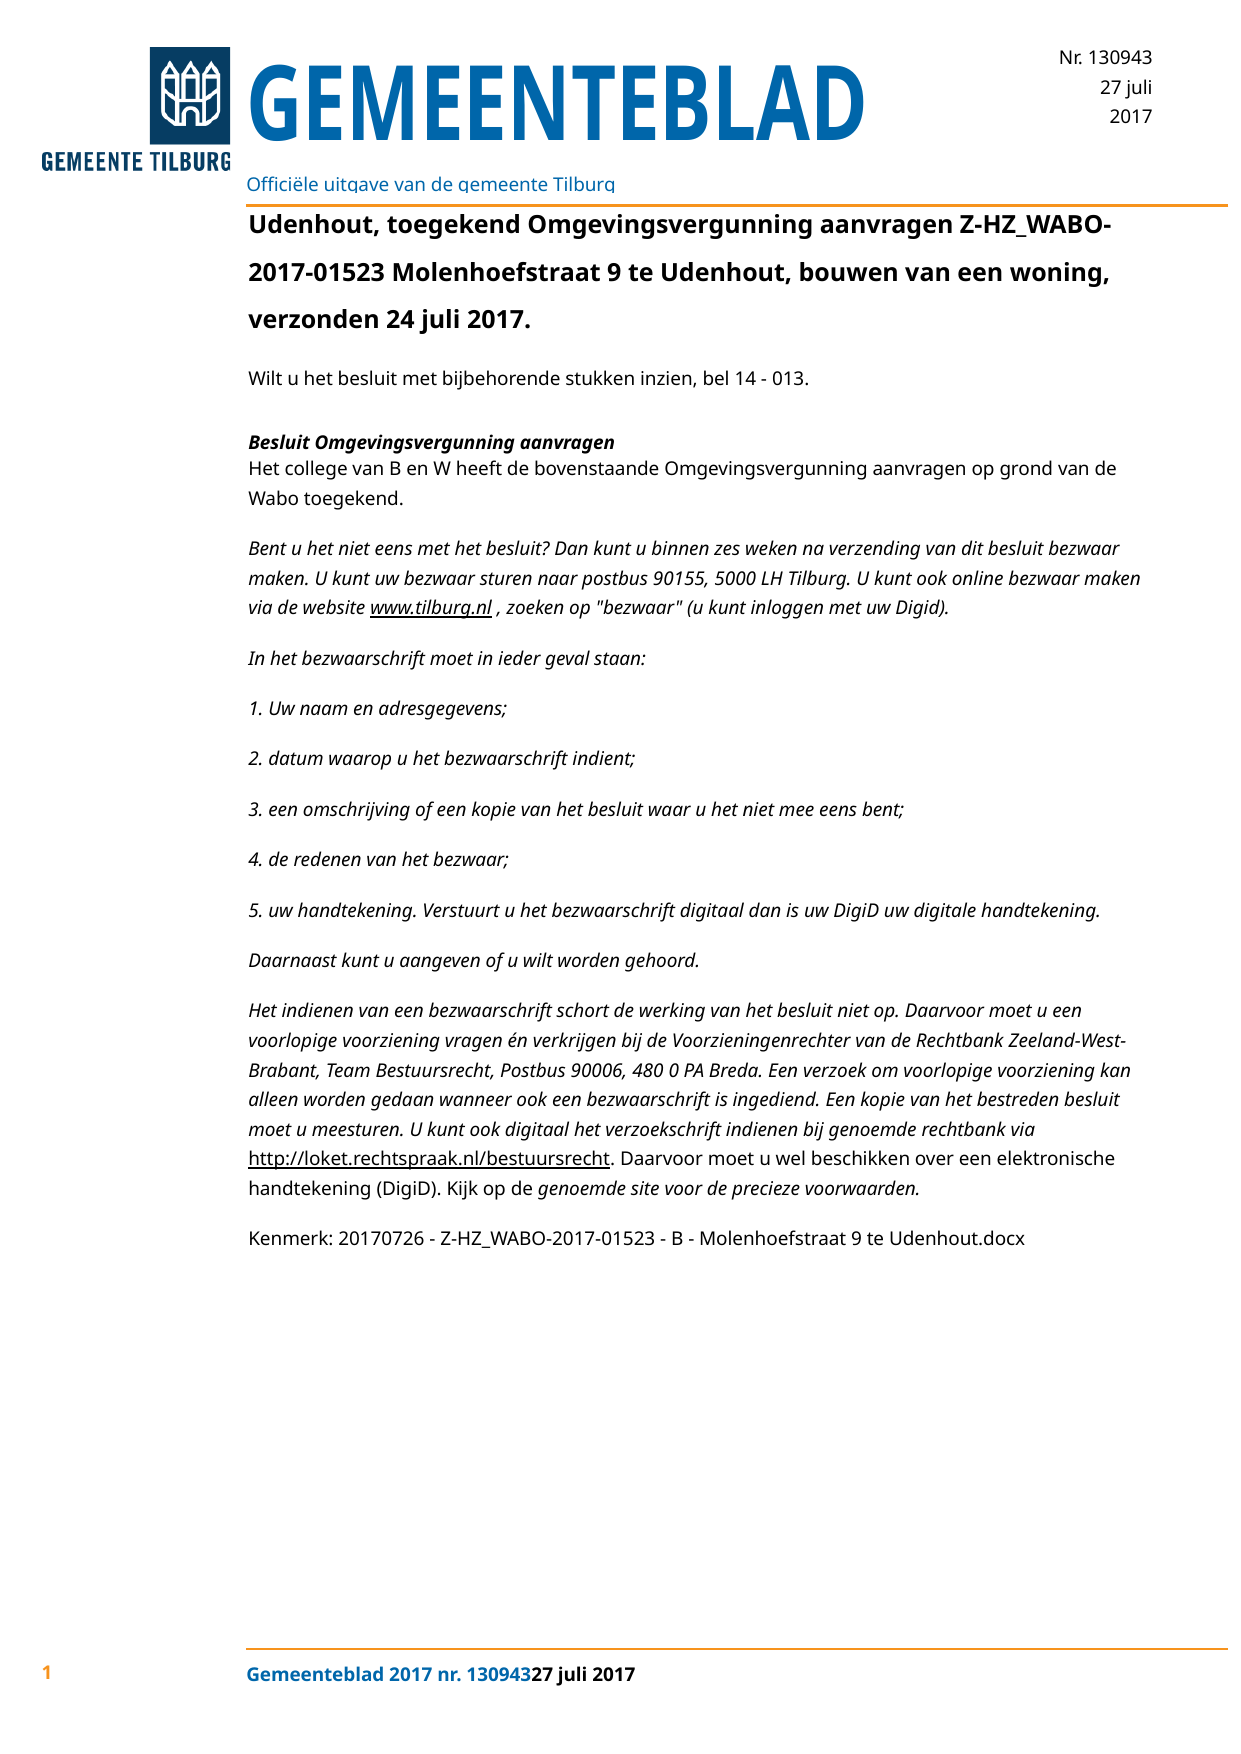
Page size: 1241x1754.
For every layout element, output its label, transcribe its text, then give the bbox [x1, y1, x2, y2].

text Daarnaast kunt u aangeven of u wilt worden gehoord. [248, 947, 1152, 973]
text 4. de redenen van het bezwaar; [248, 846, 1152, 872]
text In het bezwaarschrift moet in ieder geval staan: [248, 645, 1152, 671]
text Besluit Omgevingsvergunning aanvragen [248, 429, 1152, 455]
text Het indienen van een bezwaarschrift schort de werking van het besluit niet op. Daarvoor moet u een voorlopige voorziening vragen én verkrijgen bij de Voorzieningenrechter van de Rechtbank Zeeland-West-Brabant, Team Bestuursrecht, Postbus 90006, 480 0 PA Breda. Een verzoek om voorlopige voorziening kan alleen worden gedaan wanneer ook een bezwaarschrift is ingediend. Een kopie van het bestreden besluit moet u meesturen. U kunt ook digitaal het verzoekschrift indienen bij genoemde rechtbank via http://loket.rechtspraak.nl/bestuursrecht. Daarvoor moet u wel beschikken over een elektronische handtekening (DigiD). Kijk op de genoemde site voor de precieze voorwaarden. [248, 998, 1152, 1201]
text 2. datum waarop u het bezwaarschrift indient; [248, 746, 1152, 771]
text Kenmerk: 20170726 - Z-HZ_WABO-2017-01523 - B - Molenhoefstraat 9 te Udenhout.docx [248, 1226, 1152, 1251]
text 1. Uw naam en adresgegevens; [248, 695, 1152, 721]
picture [41, 47, 231, 172]
text 5. uw handtekening. Verstuurt u het bezwaarschrift digitaal dan is uw DigiD uw digitale handtekening. [248, 897, 1152, 923]
text Bent u het niet eens met het besluit? Dan kunt u binnen zes weken na verzending van dit besluit bezwaar maken. U kunt uw bezwaar sturen naar postbus 90155, 5000 LH Tilburg. U kunt ook online bezwaar maken via de website www.tilburg.nl , zoeken op "bezwaar" (u kunt inloggen met uw Digid). [248, 535, 1152, 620]
text Udenhout, toegekend Omgevingsvergunning aanvragen Z-HZ_WABO-2017-01523 Molenhoefstraat 9 te Udenhout, bouwen van een woning, verzonden 24 juli 2017. [248, 207, 1152, 336]
text Wilt u het besluit met bijbehorende stukken inzien, bel 14 - 013. [248, 366, 1152, 391]
text 3. een omschrijving of een kopie van het besluit waar u het niet mee eens bent; [248, 796, 1152, 822]
text Het college van B en W heeft de bovenstaande Omgevingsvergunning aanvragen op grond van de Wabo toegekend. [248, 455, 1152, 511]
